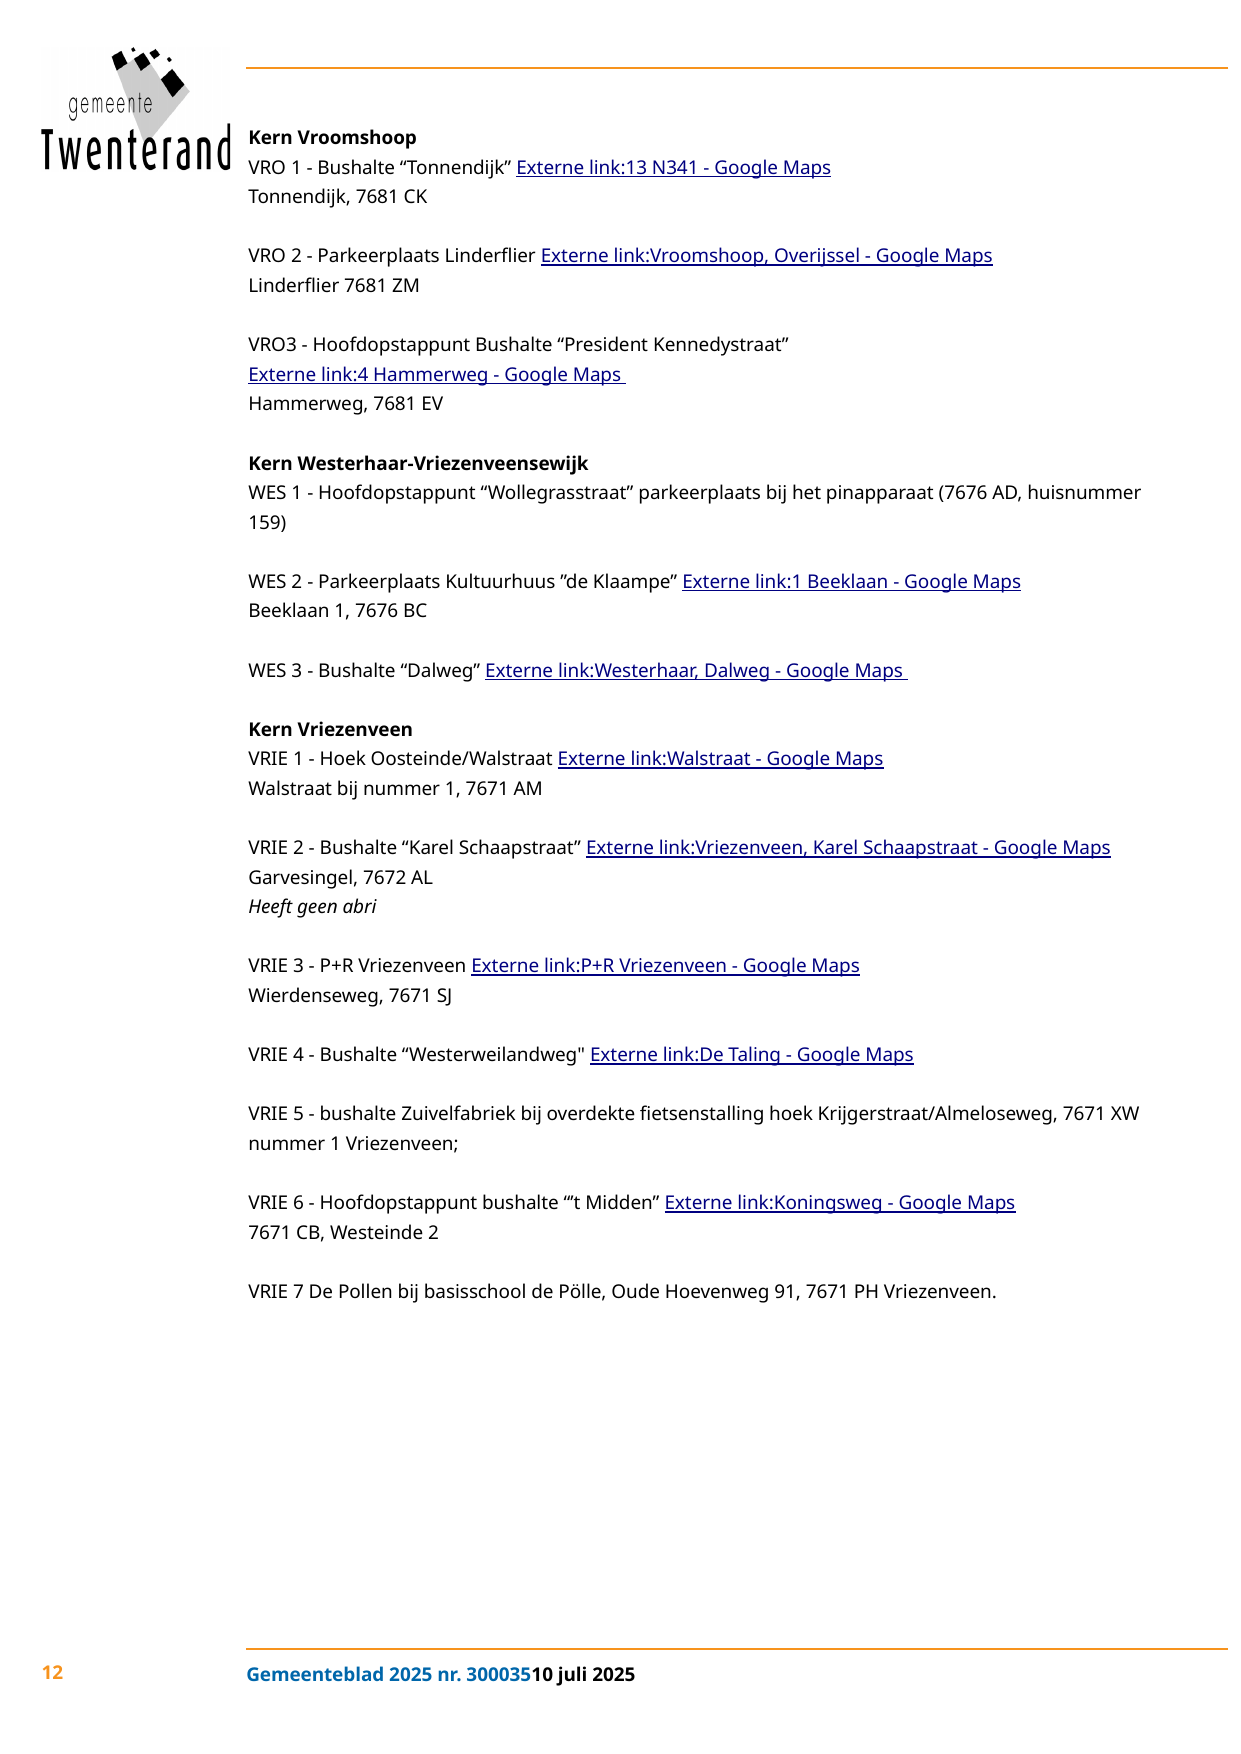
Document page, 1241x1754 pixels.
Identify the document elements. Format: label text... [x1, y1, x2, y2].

text VRIE 3 - P+R Vriezenveen Externe link:P+R Vriezenveen - Google Maps [248, 953, 1152, 978]
text VRO 2 - Parkeerplaats Linderflier Externe link:Vroomshoop, Overijssel - Google Maps [248, 243, 1152, 268]
picture [41, 47, 231, 172]
text VRO 1 - Bushalte “Tonnendijk” Externe link:13 N341 - Google Maps [248, 154, 1152, 180]
text VRIE 6 - Hoofdopstappunt bushalte “’t Midden” Externe link:Koningsweg - Google Maps [248, 1189, 1152, 1215]
text WES 2 - Parkeerplaats Kultuurhuus ”de Klaampe” Externe link:1 Beeklaan - Google Maps [248, 568, 1152, 594]
text VRIE 5 - bushalte Zuivelfabriek bij overdekte fietsenstalling hoek Krijgerstraat/Almeloseweg, 7671 XW nummer 1 Vriezenveen; [248, 1101, 1152, 1156]
text Externe link:4 Hammerweg - Google Maps [248, 361, 1152, 387]
text VRIE 2 - Bushalte “Karel Schaapstraat” Externe link:Vriezenveen, Karel Schaapstraat - Google Maps [248, 834, 1152, 860]
text Garvesingel, 7672 AL [248, 864, 1152, 890]
text VRIE 7 De Pollen bij basisschool de Pölle, Oude Hoevenweg 91, 7671 PH Vriezenveen. [248, 1278, 1152, 1304]
text Walstraat bij nummer 1, 7671 AM [248, 775, 1152, 801]
text Kern Westerhaar-Vriezenveensewijk [248, 450, 1152, 476]
text WES 3 - Bushalte “Dalweg” Externe link:Westerhaar, Dalweg - Google Maps [248, 657, 1152, 683]
text WES 1 - Hoofdopstappunt “Wollegrasstraat” parkeerplaats bij het pinapparaat (7676 AD, huisnummer 159) [248, 479, 1152, 535]
text Heeft geen abri [248, 893, 1152, 919]
text VRO3 - Hoofdopstappunt Bushalte “President Kennedystraat” [248, 331, 1152, 357]
text Kern Vriezenveen [248, 716, 1152, 742]
text VRIE 4 - Bushalte “Westerweilandweg" Externe link:De Taling - Google Maps [248, 1041, 1152, 1067]
text Wierdenseweg, 7671 SJ [248, 982, 1152, 1008]
text Linderflier 7681 ZM [248, 272, 1152, 298]
text Tonnendijk, 7681 CK [248, 183, 1152, 209]
text Hammerweg, 7681 EV [248, 391, 1152, 416]
text Kern Vroomshoop [248, 124, 1152, 150]
text VRIE 1 - Hoek Oosteinde/Walstraat Externe link:Walstraat - Google Maps [248, 746, 1152, 771]
text 7671 CB, Westeinde 2 [248, 1219, 1152, 1245]
text Beeklaan 1, 7676 BC [248, 598, 1152, 623]
